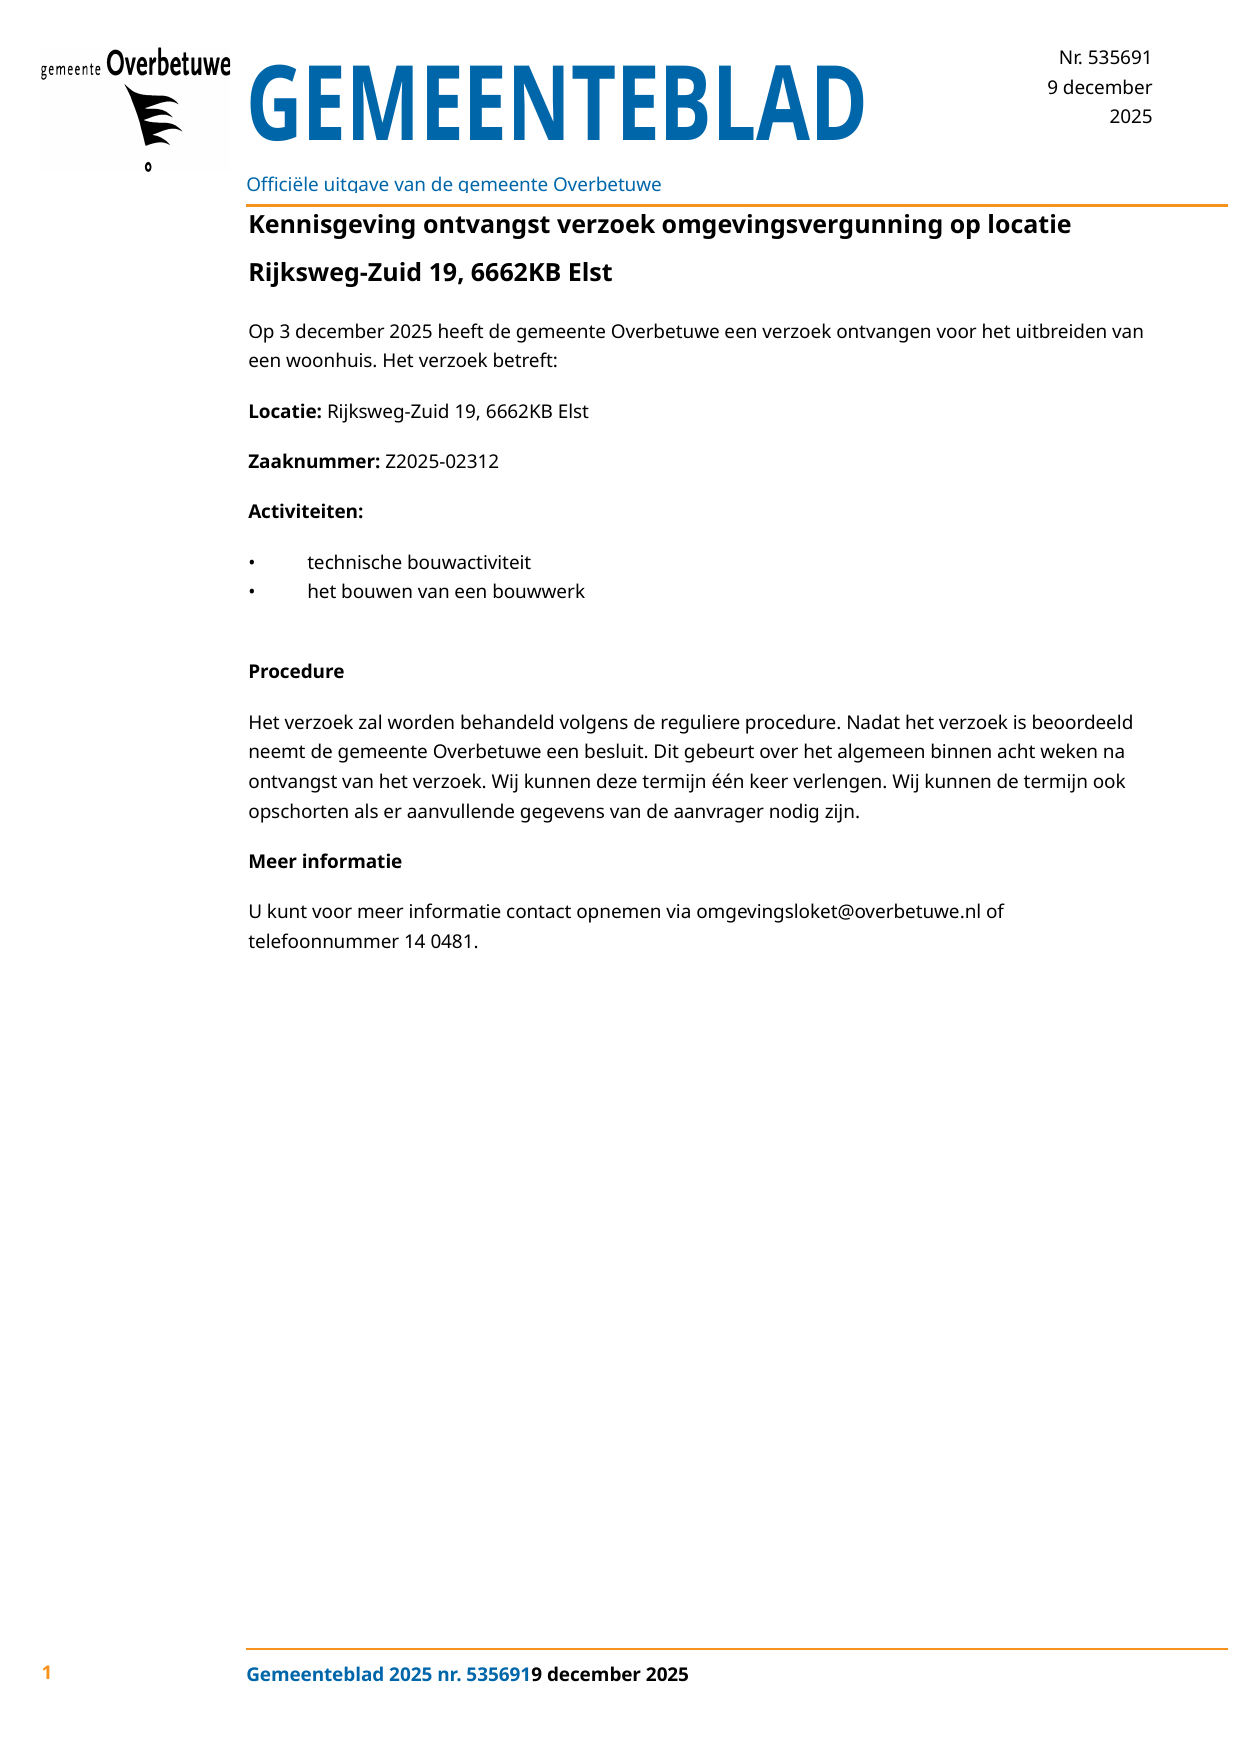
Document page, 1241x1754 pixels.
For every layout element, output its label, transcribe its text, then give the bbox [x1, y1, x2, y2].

text Locatie: Rijksweg-Zuid 19, 6662KB Elst [248, 398, 1152, 424]
list technische bouwactiviteit [248, 549, 1152, 575]
list het bouwen van een bouwwerk [248, 579, 1152, 604]
text Meer informatie [248, 848, 1152, 874]
text Het verzoek zal worden behandeld volgens de reguliere procedure. Nadat het verzoek is beoordeeld neemt de gemeente Overbetuwe een besluit. Dit gebeurt over het algemeen binnen acht weken na ontvangst van het verzoek. Wij kunnen deze termijn één keer verlengen. Wij kunnen de termijn ook opschorten als er aanvullende gegevens van de aanvrager nodig zijn. [248, 709, 1152, 824]
text Op 3 december 2025 heeft de gemeente Overbetuwe een verzoek ontvangen voor het uitbreiden van een woonhuis. Het verzoek betreft: [248, 318, 1152, 373]
picture [41, 47, 231, 172]
text Activiteiten: [248, 499, 1152, 524]
text Kennisgeving ontvangst verzoek omgevingsvergunning op locatie Rijksweg-Zuid 19, 6662KB Elst [248, 207, 1152, 288]
text Zaaknummer: Z2025-02312 [248, 448, 1152, 474]
text U kunt voor meer informatie contact opnemen via omgevingsloket@overbetuwe.nl of telefoonnummer 14 0481. [248, 899, 1152, 954]
text Procedure [248, 659, 1152, 684]
